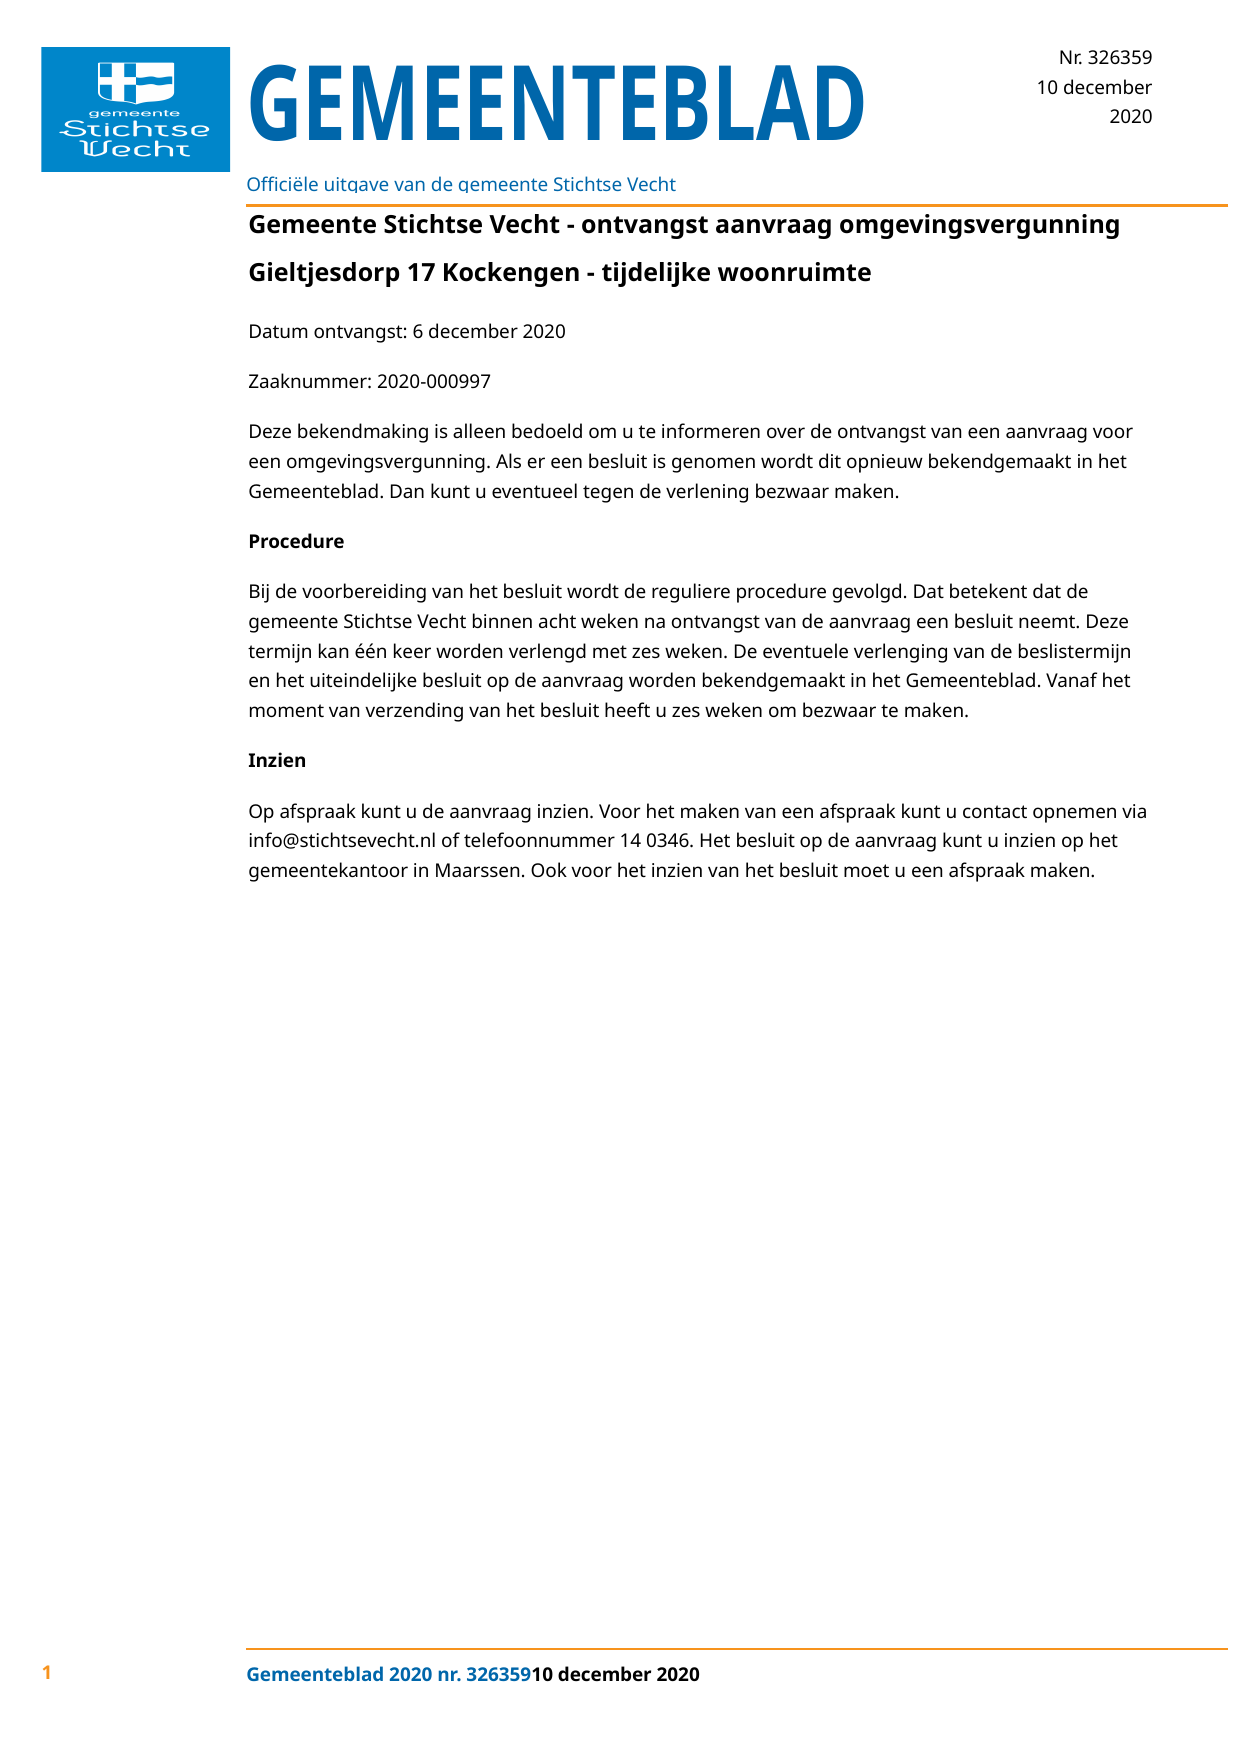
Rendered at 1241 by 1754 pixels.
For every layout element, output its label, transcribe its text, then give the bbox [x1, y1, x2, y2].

text Inzien [248, 747, 1152, 773]
text Zaaknummer: 2020-000997 [248, 368, 1152, 394]
text Bij de voorbereiding van het besluit wordt de reguliere procedure gevolgd. Dat betekent dat de gemeente Stichtse Vecht binnen acht weken na ontvangst van de aanvraag een besluit neemt. Deze termijn kan één keer worden verlengd met zes weken. De eventuele verlenging van de beslistermijn en het uiteindelijke besluit op de aanvraag worden bekendgemaakt in het Gemeenteblad. Vanaf het moment van verzending van het besluit heeft u zes weken om bezwaar te maken. [248, 579, 1152, 723]
text Op afspraak kunt u de aanvraag inzien. Voor het maken van een afspraak kunt u contact opnemen via info@stichtsevecht.nl of telefoonnummer 14 0346. Het besluit op de aanvraag kunt u inzien op het gemeentekantoor in Maarssen. Ook voor het inzien van het besluit moet u een afspraak maken. [248, 798, 1152, 883]
text Deze bekendmaking is alleen bedoeld om u te informeren over de ontvangst van een aanvraag voor een omgevingsvergunning. Als er een besluit is genomen wordt dit opnieuw bekendgemaakt in het Gemeenteblad. Dan kunt u eventueel tegen de verlening bezwaar maken. [248, 419, 1152, 504]
text Procedure [248, 528, 1152, 554]
text Gemeente Stichtse Vecht - ontvangst aanvraag omgevingsvergunning Gieltjesdorp 17 Kockengen - tijdelijke woonruimte [248, 207, 1152, 288]
picture [99, 63, 135, 101]
picture [137, 63, 174, 103]
text Datum ontvangst: 6 december 2020 [248, 318, 1152, 344]
